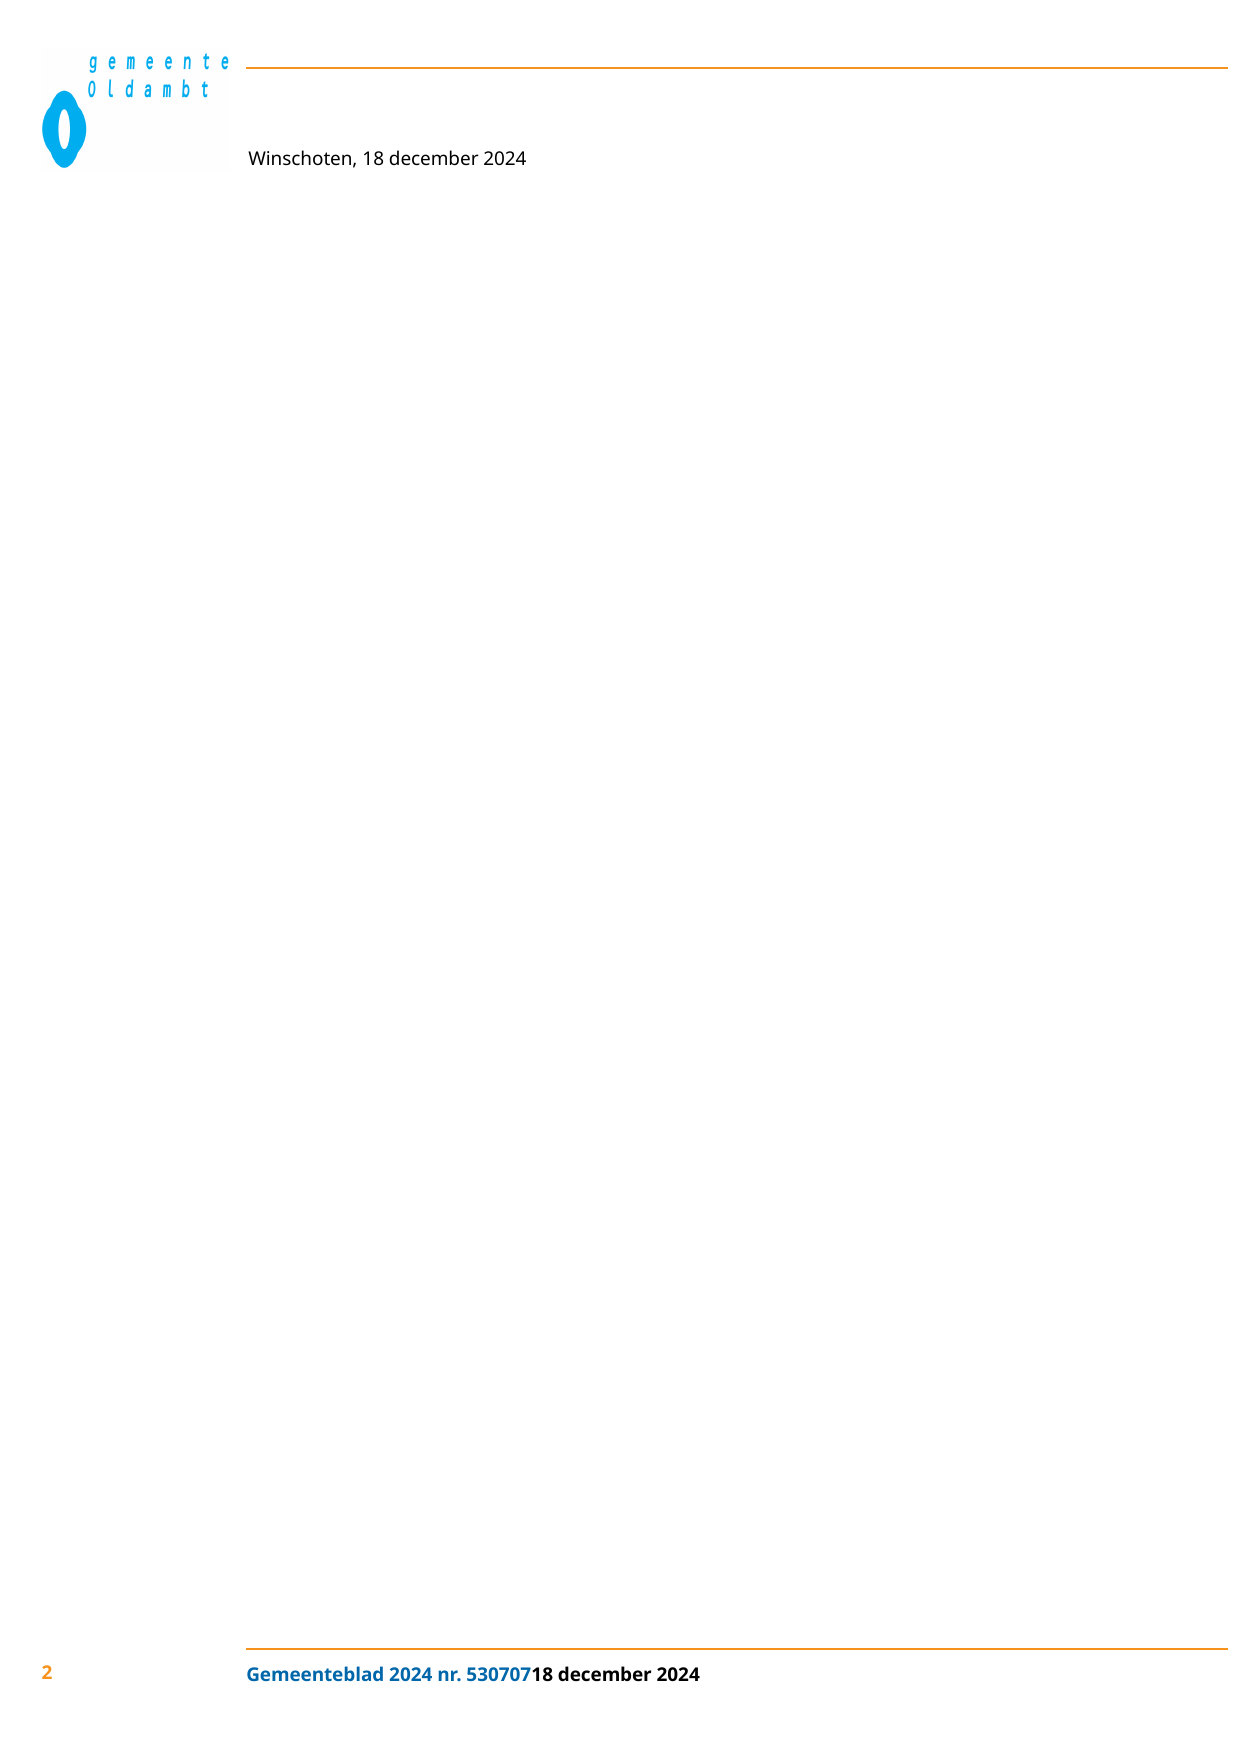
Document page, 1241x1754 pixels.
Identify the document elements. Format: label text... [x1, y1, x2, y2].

picture [41, 47, 231, 172]
text Winschoten, 18 december 2024 [248, 145, 1152, 171]
